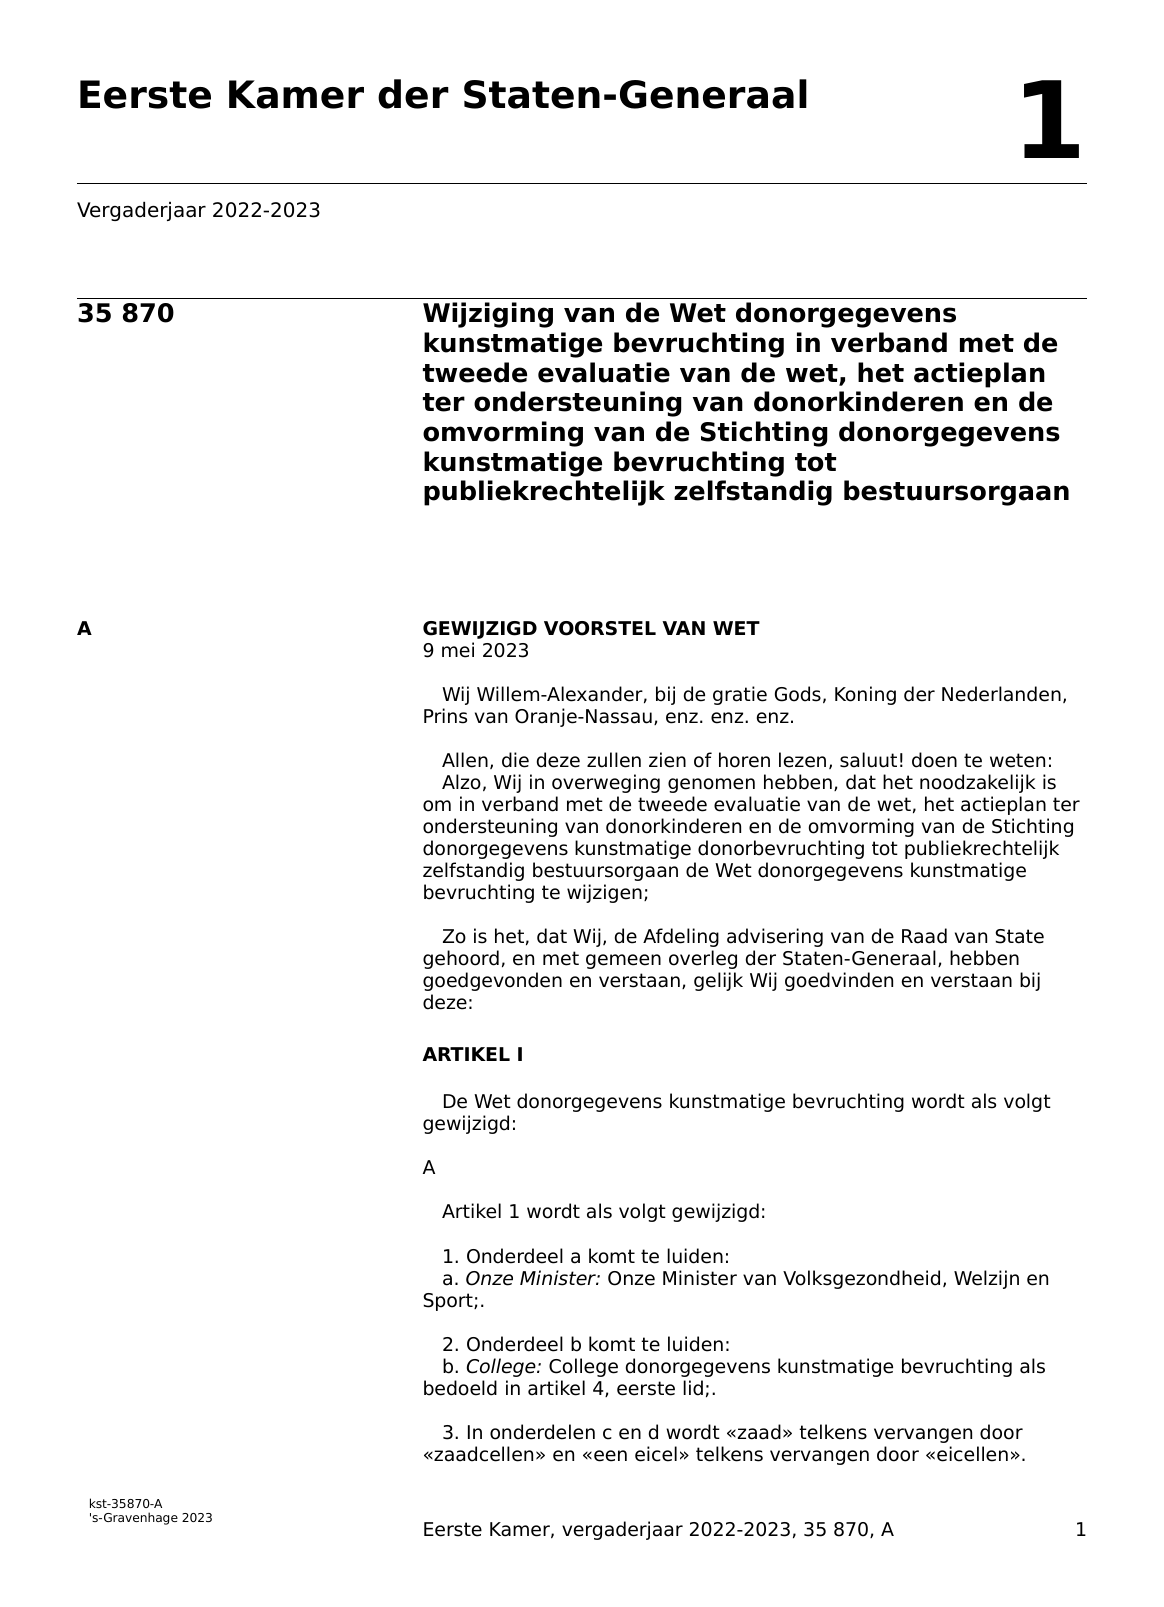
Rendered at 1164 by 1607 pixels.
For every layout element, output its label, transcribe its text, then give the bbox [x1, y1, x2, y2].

text A [422, 1157, 1087, 1179]
text Zo is het, dat Wij, de Afdeling advisering van de Raad van State gehoord, en met gemeen overleg der Staten-Generaal, hebben goedgevonden en verstaan, gelijk Wij goedvinden en verstaan bij deze: [422, 926, 1087, 1014]
table_header Eerste Kamer der Staten-Generaal [77, 59, 886, 183]
table_cell Vergaderjaar 2022-2023 [77, 184, 1087, 298]
text 1. Onderdeel a komt te luiden: [422, 1246, 1087, 1267]
text Artikel 1 wordt als volgt gewijzigd: [422, 1201, 1087, 1223]
text Allen, die deze zullen zien of horen lezen, saluut! doen te weten: [422, 750, 1087, 772]
subtitle ARTIKEL I [422, 1044, 1087, 1066]
subtitle A GEWIJZIGD VOORSTEL VAN WET [77, 618, 1087, 640]
text 's-Gravenhage 2023 [88, 1511, 323, 1525]
text 9 mei 2023 [422, 640, 1087, 662]
text Alzo, Wij in overweging genomen hebben, dat het noodzakelijk is om in verband met de tweede evaluatie van de wet, het actieplan ter ondersteuning van donorkinderen en de omvorming van de Stichting donorgegevens kunstmatige donorbevruchting tot publiekrechtelijk zelfstandig bestuursorgaan de Wet donorgegevens kunstmatige bevruchting te wijzigen; [422, 772, 1087, 904]
text Wij Willem-Alexander, bij de gratie Gods, Koning der Nederlanden, Prins van Oranje-Nassau, enz. enz. enz. [422, 684, 1087, 728]
text b. College: College donorgegevens kunstmatige bevruchting als bedoeld in artikel 4, eerste lid;. [422, 1356, 1087, 1399]
text a. Onze Minister: Onze Minister van Volksgezondheid, Welzijn en Sport;. [422, 1267, 1087, 1311]
text kst-35870-A [88, 1497, 323, 1511]
text De Wet donorgegevens kunstmatige bevruchting wordt als volgt gewijzigd: [422, 1091, 1087, 1135]
table_header 1 [886, 59, 1087, 183]
subtitle 35 870 Wijziging van de Wet donorgegevens kunstmatige bevruchting in verband met de tweede evaluatie van de wet, het actieplan ter ondersteuning van donorkinderen en de omvorming van de Stichting donorgegevens kunstmatige bevruchting tot publiekrechtelijk zelfstandig bestuursorgaan [77, 299, 1087, 507]
text 2. Onderdeel b komt te luiden: [422, 1334, 1087, 1356]
text 3. In onderdelen c en d wordt «zaad» telkens vervangen door «zaadcellen» en «een eicel» telkens vervangen door «eicellen». [422, 1422, 1087, 1466]
